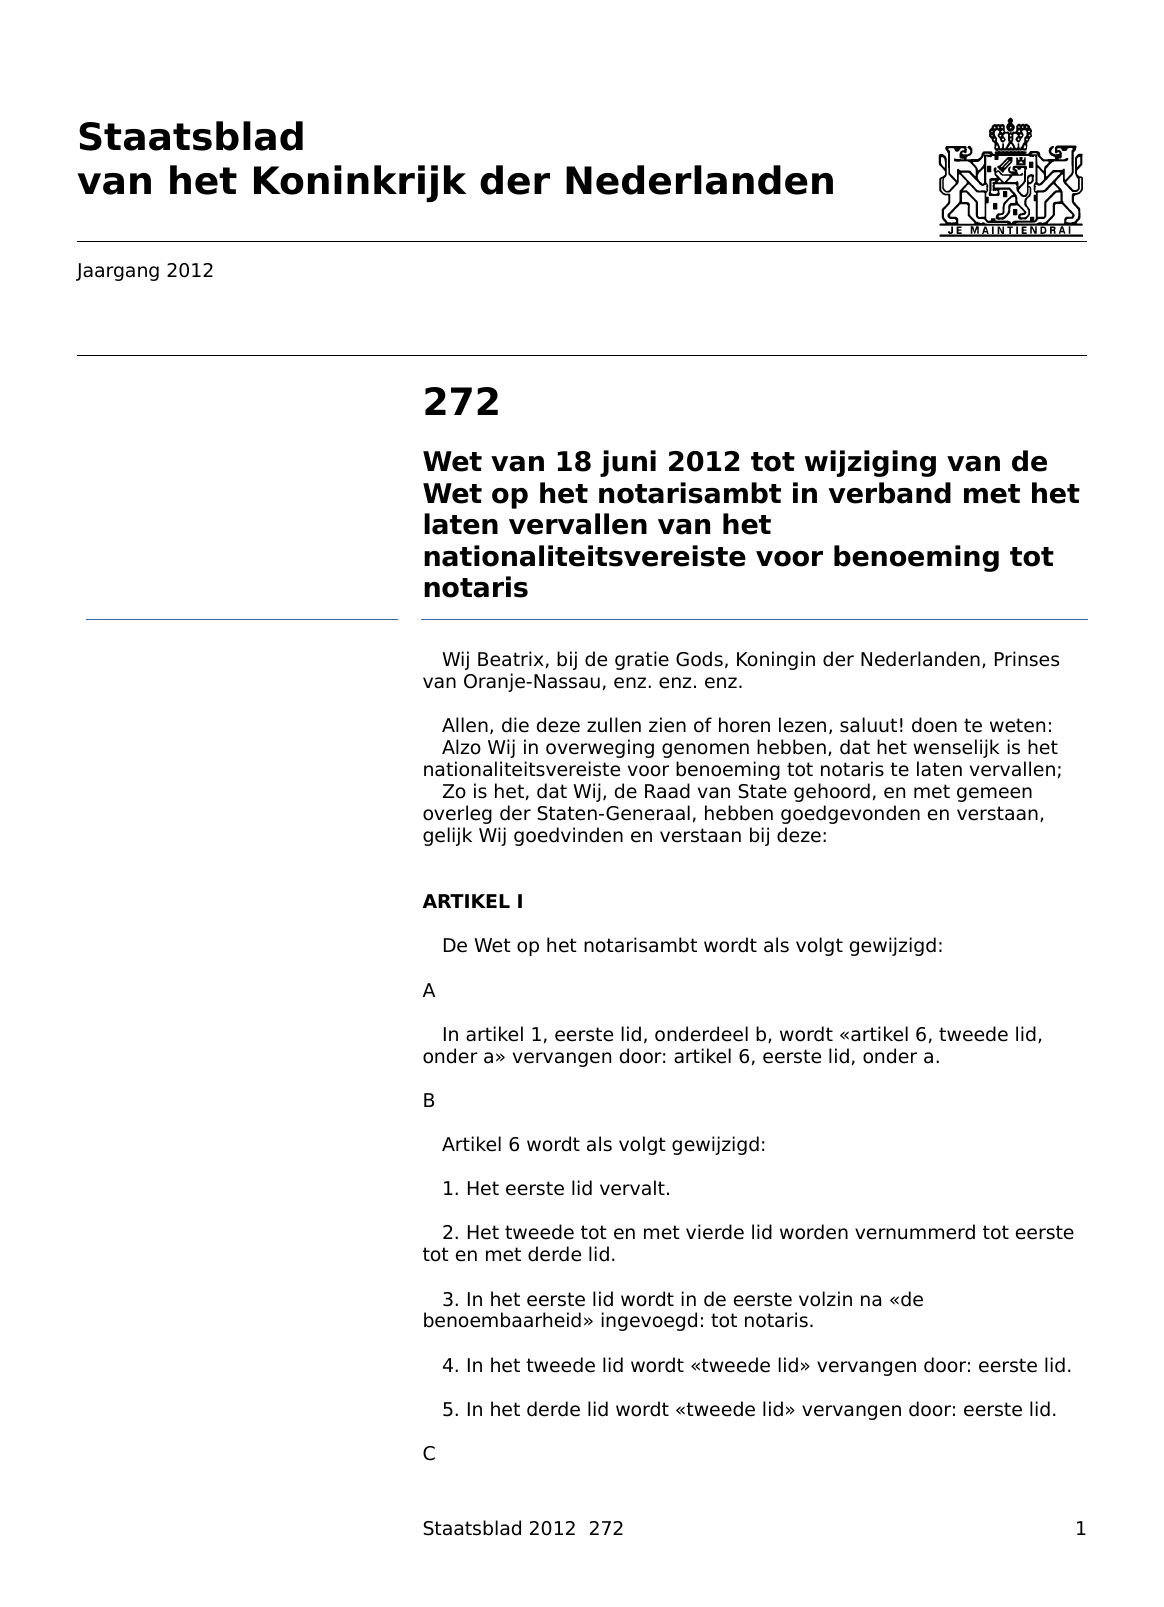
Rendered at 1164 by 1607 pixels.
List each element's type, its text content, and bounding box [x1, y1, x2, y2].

table_header Staatsblad van het Koninkrijk der Nederlanden [77, 100, 886, 241]
text B [422, 1090, 1087, 1112]
text 5. In het derde lid wordt «tweede lid» vervangen door: eerste lid. [422, 1399, 1087, 1421]
text 2. Het tweede tot en met vierde lid worden vernummerd tot eerste tot en met derde lid. [422, 1222, 1087, 1266]
table_header [886, 100, 1087, 241]
text Allen, die deze zullen zien of horen lezen, saluut! doen te weten: [422, 715, 1087, 737]
text De Wet op het notarisambt wordt als volgt gewijzigd: [422, 935, 1087, 957]
text C [422, 1443, 1087, 1465]
subtitle 272 [422, 381, 1087, 424]
text 1. Het eerste lid vervalt. [422, 1178, 1087, 1200]
text Zo is het, dat Wij, de Raad van State gehoord, en met gemeen overleg der Staten-Generaal, hebben goedgevonden en verstaan, gelijk Wij goedvinden en verstaan bij deze: [422, 781, 1087, 847]
text 3. In het eerste lid wordt in de eerste volzin na «de benoembaarheid» ingevoegd: tot notaris. [422, 1288, 1087, 1332]
text Wij Beatrix, bij de gratie Gods, Koningin der Nederlanden, Prinses van Oranje-Nassau, enz. enz. enz. [422, 649, 1087, 693]
text Wet van 18 juni 2012 tot wijziging van de Wet op het notarisambt in verband met het laten vervallen van het nationaliteitsvereiste voor benoeming tot notaris [422, 447, 1087, 604]
text A [422, 979, 1087, 1001]
text In artikel 1, eerste lid, onderdeel b, wordt «artikel 6, tweede lid, onder a» vervangen door: artikel 6, eerste lid, onder a. [422, 1024, 1087, 1068]
text Artikel 6 wordt als volgt gewijzigd: [422, 1134, 1087, 1156]
picture [936, 115, 1087, 240]
subtitle ARTIKEL I [422, 891, 1087, 913]
text 4. In het tweede lid wordt «tweede lid» vervangen door: eerste lid. [422, 1354, 1087, 1377]
text Alzo Wij in overweging genomen hebben, dat het wenselijk is het nationaliteitsvereiste voor benoeming tot notaris te laten vervallen; [422, 737, 1087, 781]
table_cell Jaargang 2012 [77, 242, 1087, 355]
